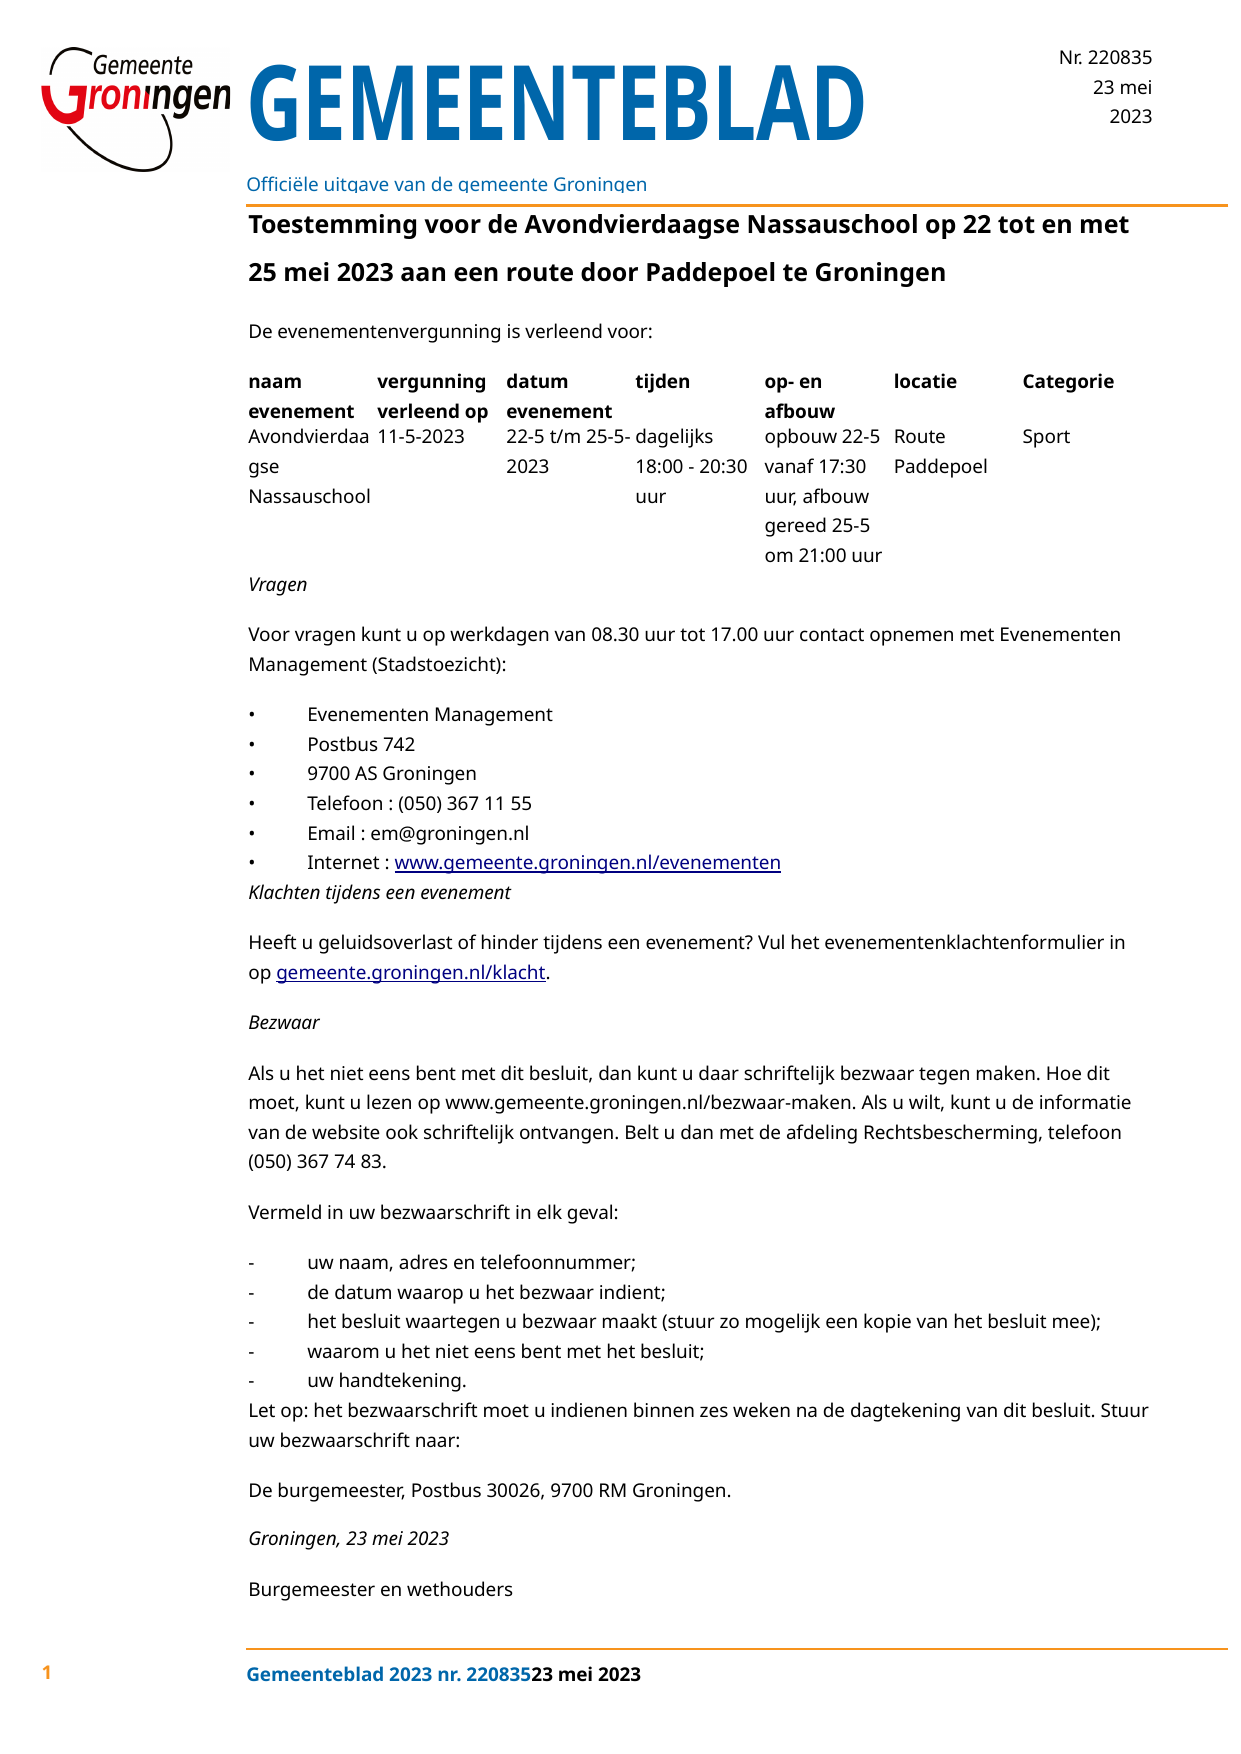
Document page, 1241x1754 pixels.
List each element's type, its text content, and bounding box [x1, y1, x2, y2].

text De evenementenvergunning is verleend voor: [248, 318, 1152, 344]
list waarom u het niet eens bent met het besluit; [248, 1338, 1152, 1364]
table_header tijden [635, 369, 764, 424]
table_cell dagelijks 18:00 - 20:30 uur [635, 424, 764, 568]
list Email : em@groningen.nl [248, 820, 1152, 846]
list Postbus 742 [248, 731, 1152, 757]
text Groningen, 23 mei 2023 [248, 1525, 1152, 1551]
list 9700 AS Groningen [248, 761, 1152, 786]
list Evenementen Management [248, 701, 1152, 727]
list Telefoon : (050) 367 11 55 [248, 790, 1152, 816]
text Als u het niet eens bent met dit besluit, dan kunt u daar schriftelijk bezwaar tegen maken. Hoe dit moet, kunt u lezen op www.gemeente.groningen.nl/bezwaar-maken. Als u wilt, kunt u de informatie van de website ook schriftelijk ontvangen. Belt u dan met de afdeling Rechtsbescherming, telefoon (050) 367 74 83. [248, 1060, 1152, 1174]
text Klachten tijdens een evenement [248, 879, 1152, 905]
list uw naam, adres en telefoonnummer; [248, 1249, 1152, 1275]
text Bezwaar [248, 1009, 1152, 1035]
table_cell Avondvierdaagse Nassauschool [248, 424, 377, 568]
text Vermeld in uw bezwaarschrift in elk geval: [248, 1199, 1152, 1225]
list de datum waarop u het bezwaar indient; [248, 1279, 1152, 1305]
table_cell Route Paddepoel [894, 424, 1022, 568]
text Voor vragen kunt u op werkdagen van 08.30 uur tot 17.00 uur contact opnemen met Evenementen Management (Stadstoezicht): [248, 621, 1152, 677]
table_header naam evenement [248, 369, 377, 424]
text Vragen [248, 571, 1152, 597]
text Toestemming voor de Avondvierdaagse Nassauschool op 22 tot en met 25 mei 2023 aan een route door Paddepoel te Groningen [248, 207, 1152, 288]
text Let op: het bezwaarschrift moet u indienen binnen zes weken na de dagtekening van dit besluit. Stuur uw bezwaarschrift naar: [248, 1397, 1152, 1453]
table_header datum evenement [506, 369, 635, 424]
text De burgemeester, Postbus 30026, 9700 RM Groningen. [248, 1477, 1152, 1503]
table_header locatie [894, 369, 1022, 424]
text Burgemeester en wethouders [248, 1577, 1152, 1602]
text Heeft u geluidsoverlast of hinder tijdens een evenement? Vul het evenementenklachtenformulier in op gemeente.groningen.nl/klacht. [248, 929, 1152, 985]
picture [41, 47, 231, 172]
table_cell 11-5-2023 [377, 424, 506, 568]
list Internet : www.gemeente.groningen.nl/evenementen [248, 849, 1152, 875]
table_cell Sport [1023, 424, 1152, 568]
list het besluit waartegen u bezwaar maakt (stuur zo mogelijk een kopie van het besluit mee); [248, 1308, 1152, 1334]
table_header Categorie [1023, 369, 1152, 424]
table_cell opbouw 22-5 vanaf 17:30 uur, afbouw gereed 25-5 om 21:00 uur [764, 424, 893, 568]
list uw handtekening. [248, 1368, 1152, 1393]
table_cell 22-5 t/m 25-5-2023 [506, 424, 635, 568]
table_header op- en afbouw [764, 369, 893, 424]
table_header vergunning verleend op [377, 369, 506, 424]
